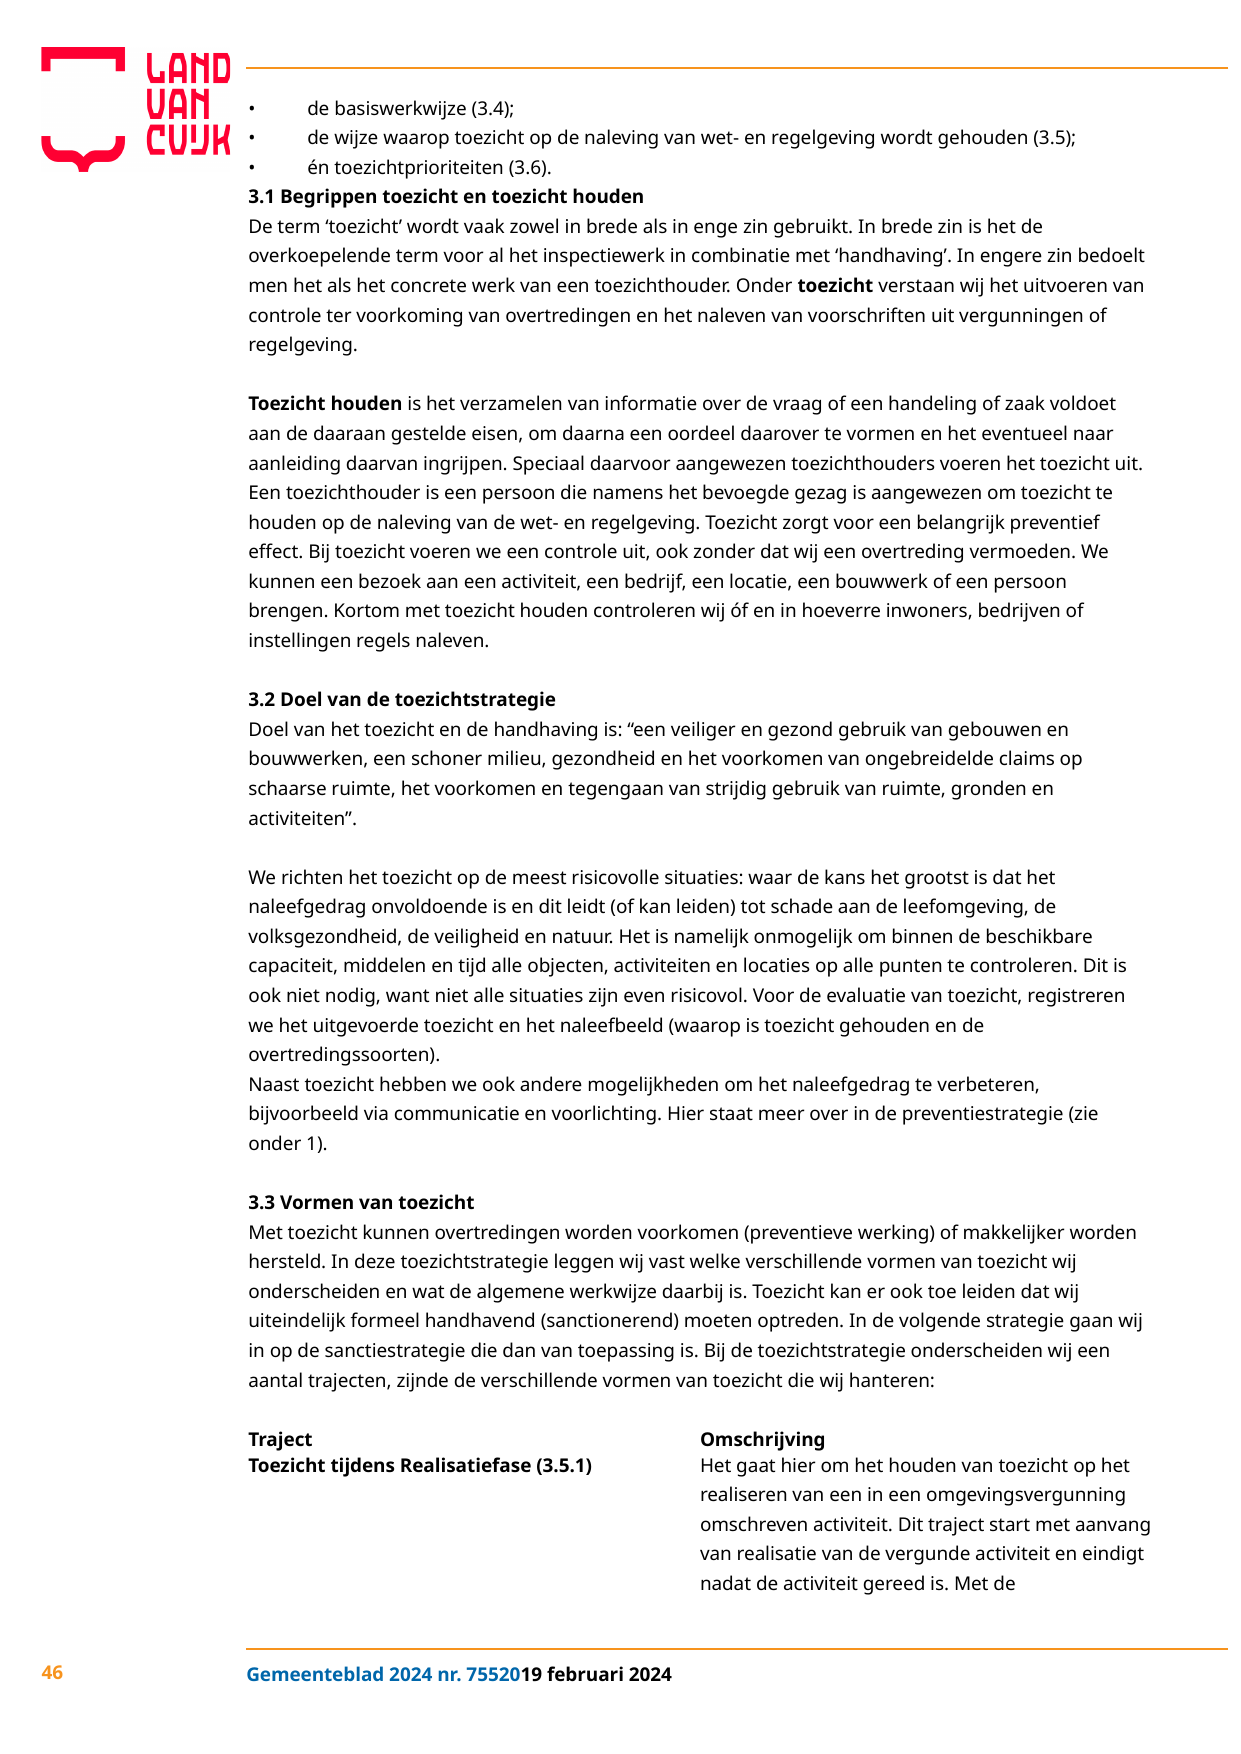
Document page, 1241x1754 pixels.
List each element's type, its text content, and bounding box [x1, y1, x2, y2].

table_cell Het gaat hier om het houden van toezicht op het realiseren van een in een omgevingsvergunning omschreven activiteit. Dit traject start met aanvang van realisatie van de vergunde activiteit en eindigt nadat de activiteit gereed is. Met de [700, 1452, 1152, 1596]
list de basiswerkwijze (3.4); [248, 95, 1152, 121]
text We richten het toezicht op de meest risicovolle situaties: waar de kans het grootst is dat het naleefgedrag onvoldoende is en dit leidt (of kan leiden) tot schade aan de leefomgeving, de volksgezondheid, de veiligheid en natuur. Het is namelijk onmogelijk om binnen de beschikbare capaciteit, middelen en tijd alle objecten, activiteiten en locaties op alle punten te controleren. Dit is ook niet nodig, want niet alle situaties zijn even risicovol. Voor de evaluatie van toezicht, registreren we het uitgevoerde toezicht en het naleefbeeld (waarop is toezicht gehouden en de overtredingssoorten). [248, 864, 1152, 1067]
text Toezicht houden is het verzamelen van informatie over de vraag of een handeling of zaak voldoet aan de daaraan gestelde eisen, om daarna een oordeel daarover te vormen en het eventueel naar aanleiding daarvan ingrijpen. Speciaal daarvoor aangewezen toezichthouders voeren het toezicht uit. Een toezichthouder is een persoon die namens het bevoegde gezag is aangewezen om toezicht te houden op de naleving van de wet- en regelgeving. Toezicht zorgt voor een belangrijk preventief effect. Bij toezicht voeren we een controle uit, ook zonder dat wij een overtreding vermoeden. We kunnen een bezoek aan een activiteit, een bedrijf, een locatie, een bouwwerk of een persoon brengen. Kortom met toezicht houden controleren wij óf en in hoeverre inwoners, bedrijven of instellingen regels naleven. [248, 391, 1152, 653]
table_header Omschrijving [700, 1426, 1152, 1452]
table_header Traject [248, 1426, 700, 1452]
picture [41, 47, 231, 172]
text Naast toezicht hebben we ook andere mogelijkheden om het naleefgedrag te verbeteren, bijvoorbeeld via communicatie en voorlichting. Hier staat meer over in de preventiestrategie (zie onder 1). [248, 1071, 1152, 1156]
text Doel van het toezicht en de handhaving is: “een veiliger en gezond gebruik van gebouwen en bouwwerken, een schoner milieu, gezondheid en het voorkomen van ongebreidelde claims op schaarse ruimte, het voorkomen en tegengaan van strijdig gebruik van ruimte, gronden en activiteiten”. [248, 716, 1152, 831]
text 3.1 Begrippen toezicht en toezicht houden [248, 183, 1152, 209]
text De term ‘toezicht’ wordt vaak zowel in brede als in enge zin gebruikt. In brede zin is het de overkoepelende term voor al het inspectiewerk in combinatie met ‘handhaving’. In engere zin bedoelt men het als het concrete werk van een toezichthouder. Onder toezicht verstaan wij het uitvoeren van controle ter voorkoming van overtredingen en het naleven van voorschriften uit vergunningen of regelgeving. [248, 213, 1152, 357]
text Met toezicht kunnen overtredingen worden voorkomen (preventieve werking) of makkelijker worden hersteld. In deze toezichtstrategie leggen wij vast welke verschillende vormen van toezicht wij onderscheiden en wat de algemene werkwijze daarbij is. Toezicht kan er ook toe leiden dat wij uiteindelijk formeel handhavend (sanctionerend) moeten optreden. In de volgende strategie gaan wij in op de sanctiestrategie die dan van toepassing is. Bij de toezichtstrategie onderscheiden wij een aantal trajecten, zijnde de verschillende vormen van toezicht die wij hanteren: [248, 1219, 1152, 1393]
list de wijze waarop toezicht op de naleving van wet- en regelgeving wordt gehouden (3.5); [248, 124, 1152, 150]
text 3.2 Doel van de toezichtstrategie [248, 686, 1152, 712]
list én toezichtprioriteiten (3.6). [248, 154, 1152, 180]
table_cell Toezicht tijdens Realisatiefase (3.5.1) [248, 1452, 700, 1596]
text 3.3 Vormen van toezicht [248, 1189, 1152, 1215]
